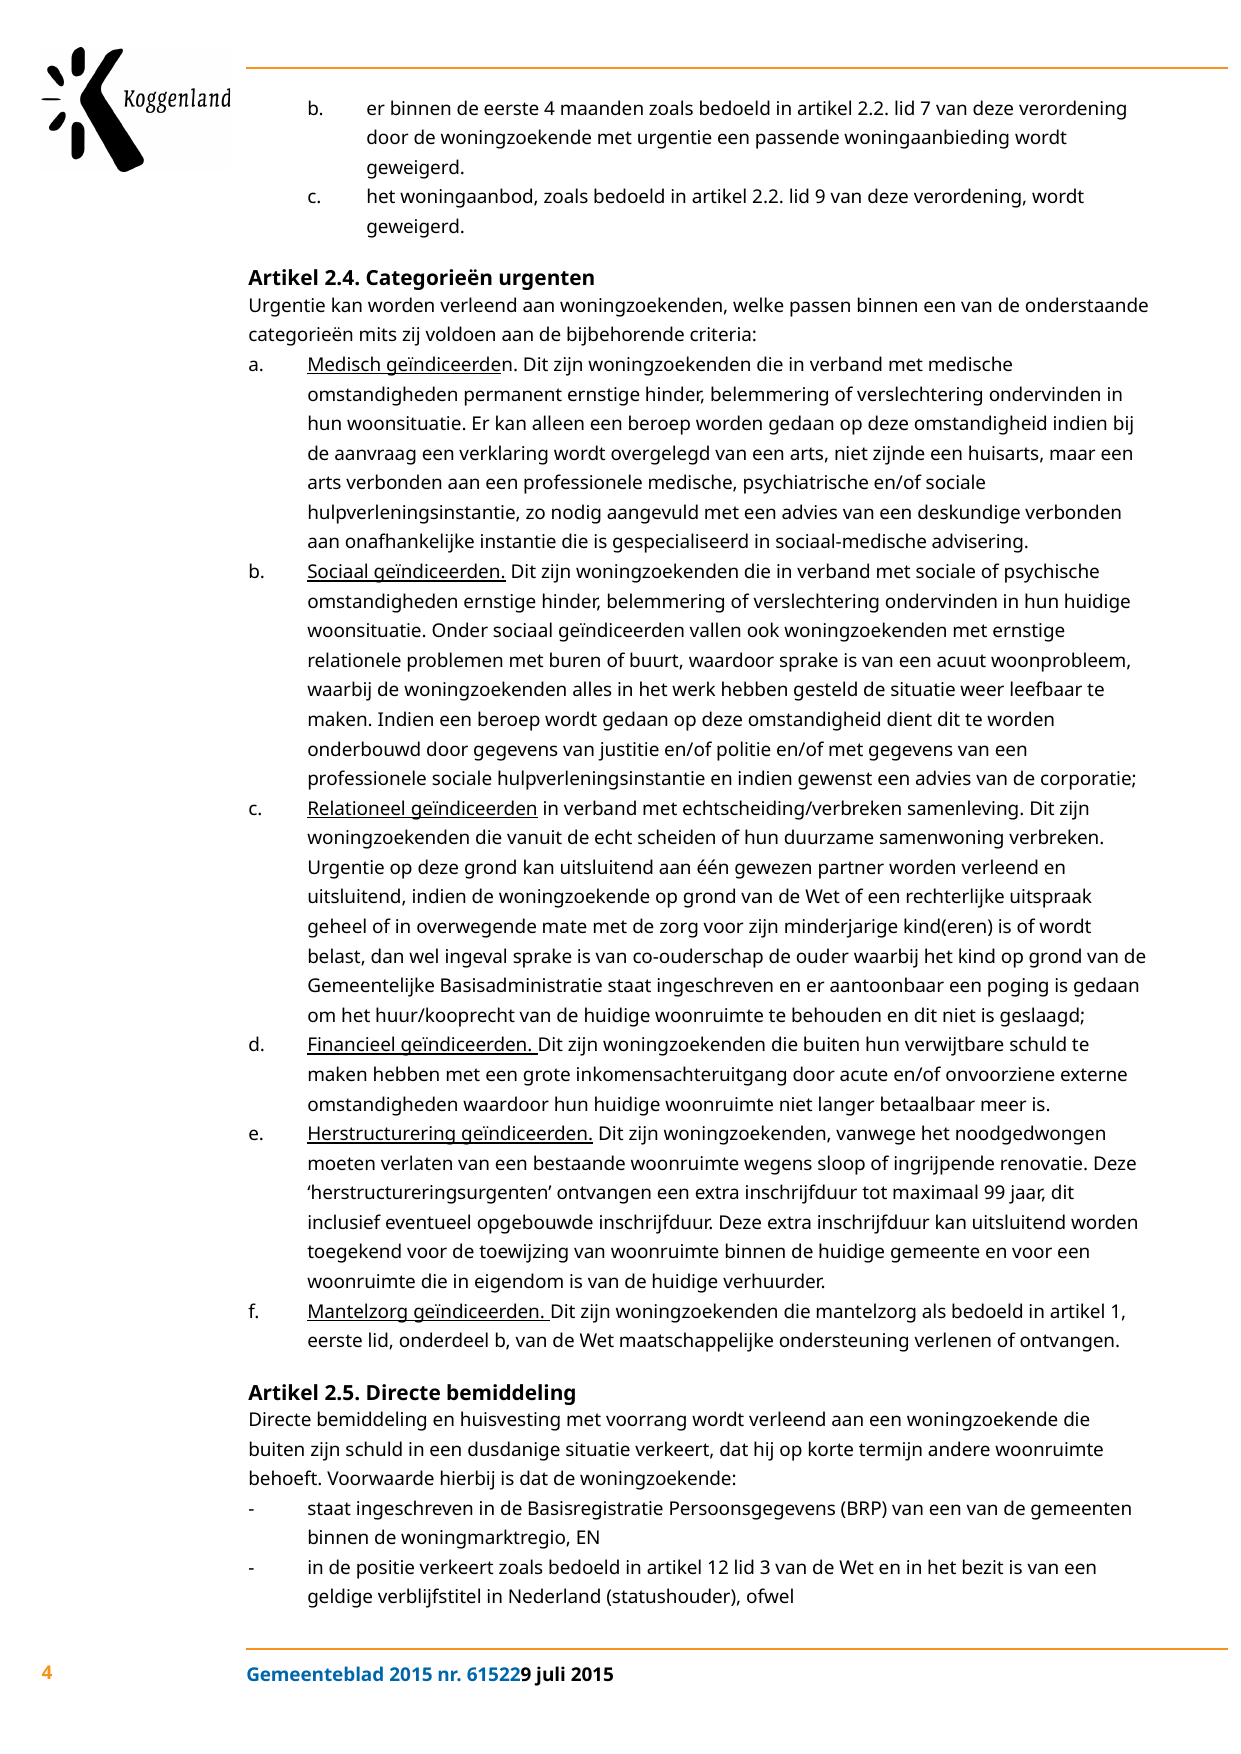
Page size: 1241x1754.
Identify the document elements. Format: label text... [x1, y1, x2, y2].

list Relationeel geïndiceerden in verband met echtscheiding/verbreken samenleving. Dit zijn woningzoekenden die vanuit de echt scheiden of hun duurzame samenwoning verbreken. Urgentie op deze grond kan uitsluitend aan één gewezen partner worden verleend en uitsluitend, indien de woningzoekende op grond van de Wet of een rechterlijke uitspraak geheel of in overwegende mate met de zorg voor zijn minderjarige kind(eren) is of wordt belast, dan wel ingeval sprake is van co-ouderschap de ouder waarbij het kind op grond van de Gemeentelijke Basisadministratie staat ingeschreven en er aantoonbaar een poging is gedaan om het huur/kooprecht van de huidige woonruimte te behouden en dit niet is geslaagd; [248, 795, 1152, 1028]
list in de positie verkeert zoals bedoeld in artikel 12 lid 3 van de Wet en in het bezit is van een geldige verblijfstitel in Nederland (statushouder), ofwel [248, 1554, 1152, 1609]
text Urgentie kan worden verleend aan woningzoekenden, welke passen binnen een van de onderstaande categorieën mits zij voldoen aan de bijbehorende criteria: [248, 292, 1152, 347]
list Medisch geïndiceerden. Dit zijn woningzoekenden die in verband met medische omstandigheden permanent ernstige hinder, belemmering of verslechtering ondervinden in hun woonsituatie. Er kan alleen een beroep worden gedaan op deze omstandigheid indien bij de aanvraag een verklaring wordt overgelegd van een arts, niet zijnde een huisarts, maar een arts verbonden aan een professionele medische, psychiatrische en/of sociale hulpverleningsinstantie, zo nodig aangevuld met een advies van een deskundige verbonden aan onafhankelijke instantie die is gespecialiseerd in sociaal-medische advisering. [248, 351, 1152, 554]
list Financieel geïndiceerden. Dit zijn woningzoekenden die buiten hun verwijtbare schuld te maken hebben met een grote inkomensachteruitgang door acute en/of onvoorziene externe omstandigheden waardoor hun huidige woonruimte niet langer betaalbaar meer is. [248, 1032, 1152, 1116]
list Sociaal geïndiceerden. Dit zijn woningzoekenden die in verband met sociale of psychische omstandigheden ernstige hinder, belemmering of verslechtering ondervinden in hun huidige woonsituatie. Onder sociaal geïndiceerden vallen ook woningzoekenden met ernstige relationele problemen met buren of buurt, waardoor sprake is van een acuut woonprobleem, waarbij de woningzoekenden alles in het werk hebben gesteld de situatie weer leefbaar te maken. Indien een beroep wordt gedaan op deze omstandigheid dient dit te worden onderbouwd door gegevens van justitie en/of politie en/of met gegevens van een professionele sociale hulpverleningsinstantie en indien gewenst een advies van de corporatie; [248, 558, 1152, 791]
picture [41, 47, 231, 172]
list het woningaanbod, zoals bedoeld in artikel 2.2. lid 9 van deze verordening, wordt geweigerd. [307, 183, 1152, 239]
list Mantelzorg geïndiceerden. Dit zijn woningzoekenden die mantelzorg als bedoeld in artikel 1, eerste lid, onderdeel b, van de Wet maatschappelijke ondersteuning verlenen of ontvangen. [248, 1298, 1152, 1353]
text Artikel 2.5. Directe bemiddeling [248, 1378, 1152, 1406]
text Directe bemiddeling en huisvesting met voorrang wordt verleend aan een woningzoekende die buiten zijn schuld in een dusdanige situatie verkeert, dat hij op korte termijn andere woonruimte behoeft. Voorwaarde hierbij is dat de woningzoekende: [248, 1406, 1152, 1491]
list Herstructurering geïndiceerden. Dit zijn woningzoekenden, vanwege het noodgedwongen moeten verlaten van een bestaande woonruimte wegens sloop of ingrijpende renovatie. Deze ‘herstructureringsurgenten’ ontvangen een extra inschrijfduur tot maximaal 99 jaar, dit inclusief eventueel opgebouwde inschrijfduur. Deze extra inschrijfduur kan uitsluitend worden toegekend voor de toewijzing van woonruimte binnen de huidige gemeente en voor een woonruimte die in eigendom is van de huidige verhuurder. [248, 1120, 1152, 1294]
list er binnen de eerste 4 maanden zoals bedoeld in artikel 2.2. lid 7 van deze verordening door de woningzoekende met urgentie een passende woningaanbieding wordt geweigerd. [307, 95, 1152, 180]
list staat ingeschreven in de Basisregistratie Persoonsgegevens (BRP) van een van de gemeenten binnen de woningmarktregio, EN [248, 1495, 1152, 1550]
text Artikel 2.4. Categorieën urgenten [248, 263, 1152, 292]
